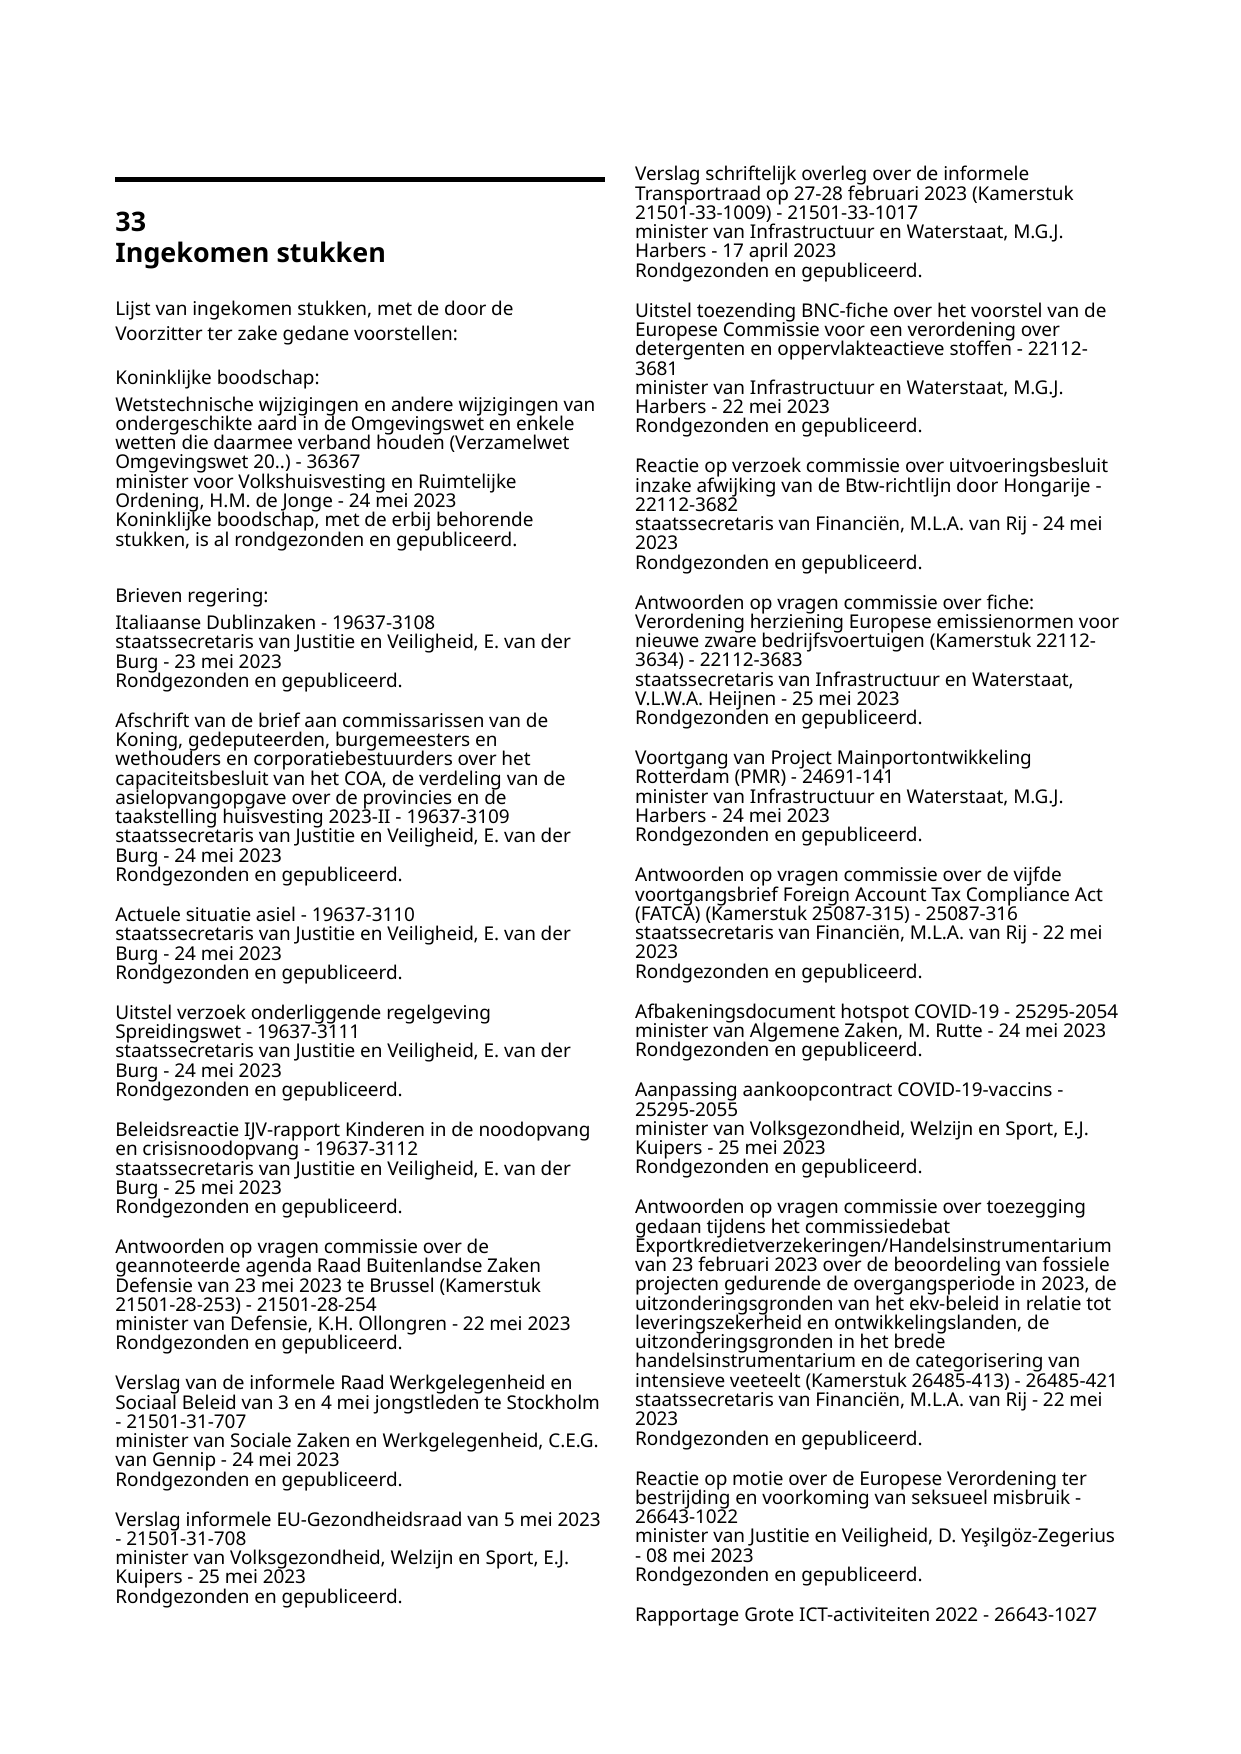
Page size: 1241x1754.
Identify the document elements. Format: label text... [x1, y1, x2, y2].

text Rondgezonden en gepubliceerd. [115, 866, 605, 885]
text Rondgezonden en gepubliceerd. [635, 1566, 1125, 1585]
text Rondgezonden en gepubliceerd. [635, 1041, 1125, 1061]
text Rondgezonden en gepubliceerd. [635, 826, 1125, 846]
text staatssecretaris van Infrastructuur en Waterstaat, V.L.W.A. Heijnen - 25 mei 2023 [635, 671, 1125, 709]
text minister van Sociale Zaken en Werkgelegenheid, C.E.G. van Gennip - 24 mei 2023 [115, 1432, 605, 1471]
text minister van Infrastructuur en Waterstaat, M.G.J. Harbers - 24 mei 2023 [635, 788, 1125, 826]
text Antwoorden op vragen commissie over de vijfde voortgangsbrief Foreign Account Tax Compliance Act (FATCA) (Kamerstuk 25087-315) - 25087-316 [635, 866, 1125, 924]
text Afbakeningsdocument hotspot COVID-19 - 25295-2054 [635, 1003, 1125, 1022]
text Rondgezonden en gepubliceerd. [115, 1198, 605, 1217]
text Rondgezonden en gepubliceerd. [635, 417, 1125, 437]
text Rondgezonden en gepubliceerd. [635, 709, 1125, 728]
text Antwoorden op vragen commissie over fiche: Verordening herziening Europese emissienormen voor nieuwe zware bedrijfsvoertuigen (Kamerstuk 22112-3634) - 22112-3683 [635, 594, 1125, 671]
text Italiaanse Dublinzaken - 19637-3108 [115, 614, 605, 633]
text Rondgezonden en gepubliceerd. [115, 1471, 605, 1490]
text staatssecretaris van Justitie en Veiligheid, E. van der Burg - 23 mei 2023 [115, 633, 605, 672]
text minister van Defensie, K.H. Ollongren - 22 mei 2023 [115, 1315, 605, 1334]
text Reactie op motie over de Europese Verordening ter bestrijding en voorkoming van seksueel misbruik - 26643-1022 [635, 1469, 1125, 1527]
text staatssecretaris van Financiën, M.L.A. van Rij - 22 mei 2023 [635, 924, 1125, 963]
text Rondgezonden en gepubliceerd. [635, 262, 1125, 281]
text minister van Algemene Zaken, M. Rutte - 24 mei 2023 [635, 1022, 1125, 1041]
text Aanpassing aankoopcontract COVID-19-vaccins - 25295-2055 [635, 1081, 1125, 1120]
text Rapportage Grote ICT-activiteiten 2022 - 26643-1027 [635, 1606, 1125, 1625]
text Verslag schriftelijk overleg over de informele Transportraad op 27-28 februari 2023 (Kamerstuk 21501-33-1009) - 21501-33-1017 [635, 165, 1125, 223]
text staatssecretaris van Justitie en Veiligheid, E. van der Burg - 24 mei 2023 [115, 1042, 605, 1081]
text Rondgezonden en gepubliceerd. [635, 1429, 1125, 1449]
text Antwoorden op vragen commissie over toezegging gedaan tijdens het commissiedebat Exportkredietverzekeringen/Handelsinstrumentarium van 23 februari 2023 over de beoordeling van fossiele projecten gedurende de overgangsperiode in 2023, de uitzonderingsgronden van het ekv-beleid in relatie tot leveringszekerheid en ontwikkelingslanden, de uitzonderingsgronden in het brede handelsinstrumentarium en de categorisering van intensieve veeteelt (Kamerstuk 26485-413) - 26485-421 [635, 1198, 1125, 1391]
text Lijst van ingekomen stukken, met de door de Voorzitter ter zake gedane voorstellen: [115, 295, 605, 346]
text minister van Infrastructuur en Waterstaat, M.G.J. Harbers - 22 mei 2023 [635, 379, 1125, 417]
text Verslag van de informele Raad Werkgelegenheid en Sociaal Beleid van 3 en 4 mei jongstleden te Stockholm - 21501-31-707 [115, 1374, 605, 1432]
text Antwoorden op vragen commissie over de geannoteerde agenda Raad Buitenlandse Zaken Defensie van 23 mei 2023 te Brussel (Kamerstuk 21501-28-253) - 21501-28-254 [115, 1238, 605, 1315]
text minister voor Volkshuisvesting en Ruimtelijke Ordening, H.M. de Jonge - 24 mei 2023 [115, 473, 605, 511]
text staatssecretaris van Financiën, M.L.A. van Rij - 24 mei 2023 [635, 515, 1125, 554]
text Uitstel toezending BNC-fiche over het voorstel van de Europese Commissie voor een verordening over detergenten en oppervlakteactieve stoffen - 22112-3681 [635, 302, 1125, 379]
text Verslag informele EU-Gezondheidsraad van 5 mei 2023 - 21501-31-708 [115, 1511, 605, 1549]
text staatssecretaris van Justitie en Veiligheid, E. van der Burg - 25 mei 2023 [115, 1159, 605, 1198]
text Voortgang van Project Mainportontwikkeling Rotterdam (PMR) - 24691-141 [635, 749, 1125, 788]
text staatssecretaris van Justitie en Veiligheid, E. van der Burg - 24 mei 2023 [115, 925, 605, 964]
text Uitstel verzoek onderliggende regelgeving Spreidingswet - 19637-3111 [115, 1004, 605, 1042]
text Rondgezonden en gepubliceerd. [635, 1158, 1125, 1178]
text Rondgezonden en gepubliceerd. [635, 554, 1125, 573]
text Koninklijke boodschap: [115, 364, 605, 390]
text staatssecretaris van Justitie en Veiligheid, E. van der Burg - 24 mei 2023 [115, 827, 605, 866]
text Rondgezonden en gepubliceerd. [115, 1588, 605, 1607]
text Afschrift van de brief aan commissarissen van de Koning, gedeputeerden, burgemeesters en wethouders en corporatiebestuurders over het capaciteitsbesluit van het COA, de verdeling van de asielopvangopgave over de provincies en de taakstelling huisvesting 2023-II - 19637-3109 [115, 712, 605, 827]
text Wetstechnische wijzigingen en andere wijzigingen van ondergeschikte aard in de Omgevingswet en enkele wetten die daarmee verband houden (Verzamelwet Omgevingswet 20..) - 36367 [115, 396, 605, 473]
text Rondgezonden en gepubliceerd. [115, 964, 605, 983]
text minister van Justitie en Veiligheid, D. Yeşilgöz-Zegerius - 08 mei 2023 [635, 1527, 1125, 1566]
text Rondgezonden en gepubliceerd. [115, 1081, 605, 1100]
text Beleidsreactie IJV-rapport Kinderen in de noodopvang en crisisnoodopvang - 19637-3112 [115, 1121, 605, 1159]
text Rondgezonden en gepubliceerd. [635, 963, 1125, 982]
text Rondgezonden en gepubliceerd. [115, 672, 605, 691]
text 33 [115, 203, 605, 239]
text Rondgezonden en gepubliceerd. [115, 1334, 605, 1354]
text Reactie op verzoek commissie over uitvoeringsbesluit inzake afwijking van de Btw-richtlijn door Hongarije - 22112-3682 [635, 457, 1125, 515]
text Koninklijke boodschap, met de erbij behorende stukken, is al rondgezonden en gepubliceerd. [115, 511, 605, 550]
text staatssecretaris van Financiën, M.L.A. van Rij - 22 mei 2023 [635, 1391, 1125, 1429]
text minister van Volksgezondheid, Welzijn en Sport, E.J. Kuipers - 25 mei 2023 [115, 1549, 605, 1588]
text minister van Infrastructuur en Waterstaat, M.G.J. Harbers - 17 april 2023 [635, 223, 1125, 262]
text Brieven regering: [115, 582, 605, 608]
text Ingekomen stukken [115, 239, 605, 283]
text minister van Volksgezondheid, Welzijn en Sport, E.J. Kuipers - 25 mei 2023 [635, 1120, 1125, 1158]
text Actuele situatie asiel - 19637-3110 [115, 906, 605, 925]
